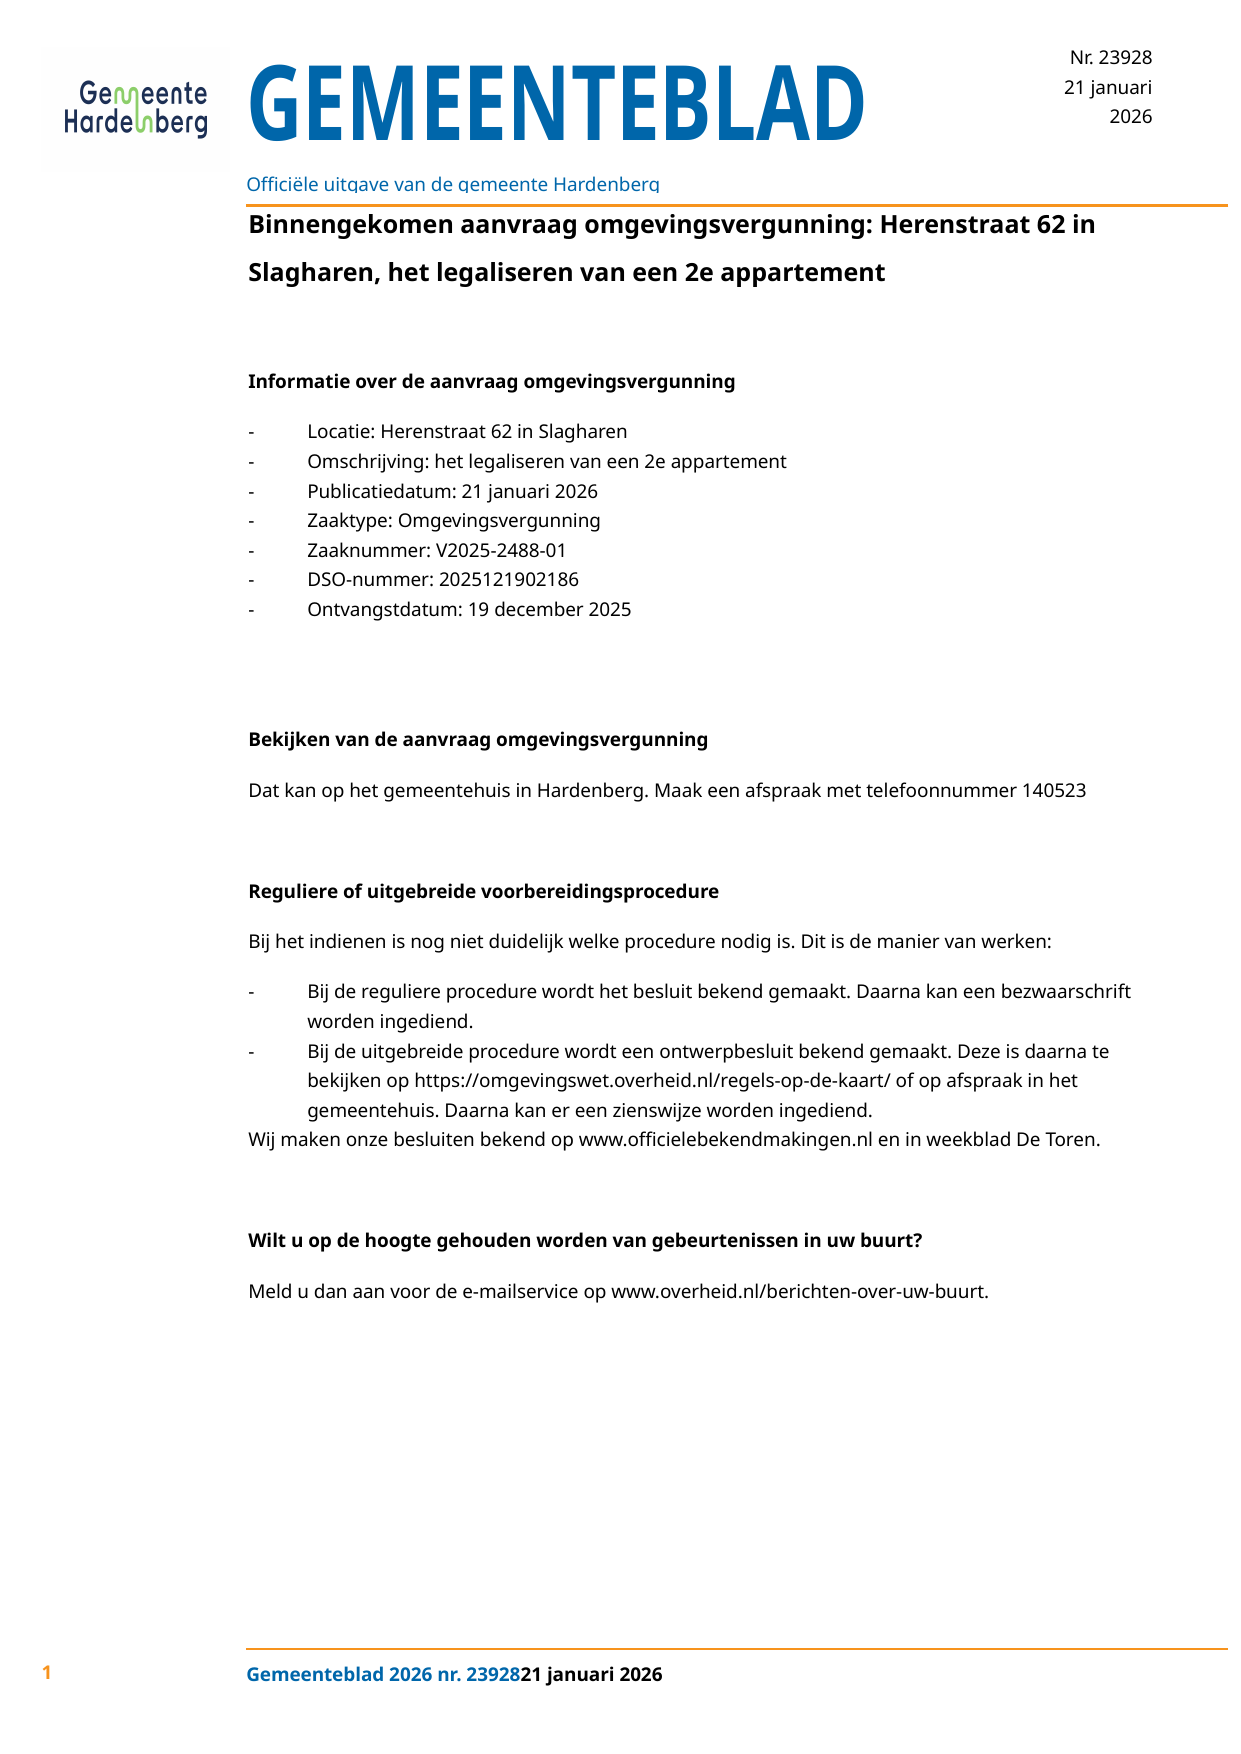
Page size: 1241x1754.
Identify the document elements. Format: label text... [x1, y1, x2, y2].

list Zaaktype: Omgevingsvergunning [248, 507, 1152, 533]
text Dat kan op het gemeentehuis in Hardenberg. Maak een afspraak met telefoonnummer 140523 [248, 777, 1152, 803]
list Ontvangstdatum: 19 december 2025 [248, 596, 1152, 622]
text Informatie over de aanvraag omgevingsvergunning [248, 368, 1152, 394]
picture [41, 47, 231, 172]
list DSO-nummer: 2025121902186 [248, 567, 1152, 592]
text Wilt u op de hoogte gehouden worden van gebeurtenissen in uw buurt? [248, 1227, 1152, 1253]
list Bij de uitgebreide procedure wordt een ontwerpbesluit bekend gemaakt. Deze is daarna te bekijken op https://omgevingswet.overheid.nl/regels-op-de-kaart/ of op afspraak in het gemeentehuis. Daarna kan er een zienswijze worden ingediend. [248, 1038, 1152, 1123]
text Bekijken van de aanvraag omgevingsvergunning [248, 727, 1152, 752]
list Locatie: Herenstraat 62 in Slagharen [248, 419, 1152, 444]
list Zaaknummer: V2025-2488-01 [248, 537, 1152, 563]
text Wij maken onze besluiten bekend op www.officielebekendmakingen.nl en in weekblad De Toren. [248, 1127, 1152, 1152]
text Binnengekomen aanvraag omgevingsvergunning: Herenstraat 62 in Slagharen, het legaliseren van een 2e appartement [248, 207, 1152, 288]
list Bij de reguliere procedure wordt het besluit bekend gemaakt. Daarna kan een bezwaarschrift worden ingediend. [248, 979, 1152, 1034]
list Publicatiedatum: 21 januari 2026 [248, 478, 1152, 504]
text Bij het indienen is nog niet duidelijk welke procedure nodig is. Dit is de manier van werken: [248, 928, 1152, 954]
text Meld u dan aan voor de e-mailservice op www.overheid.nl/berichten-over-uw-buurt. [248, 1278, 1152, 1304]
text Reguliere of uitgebreide voorbereidingsprocedure [248, 878, 1152, 904]
list Omschrijving: het legaliseren van een 2e appartement [248, 448, 1152, 474]
